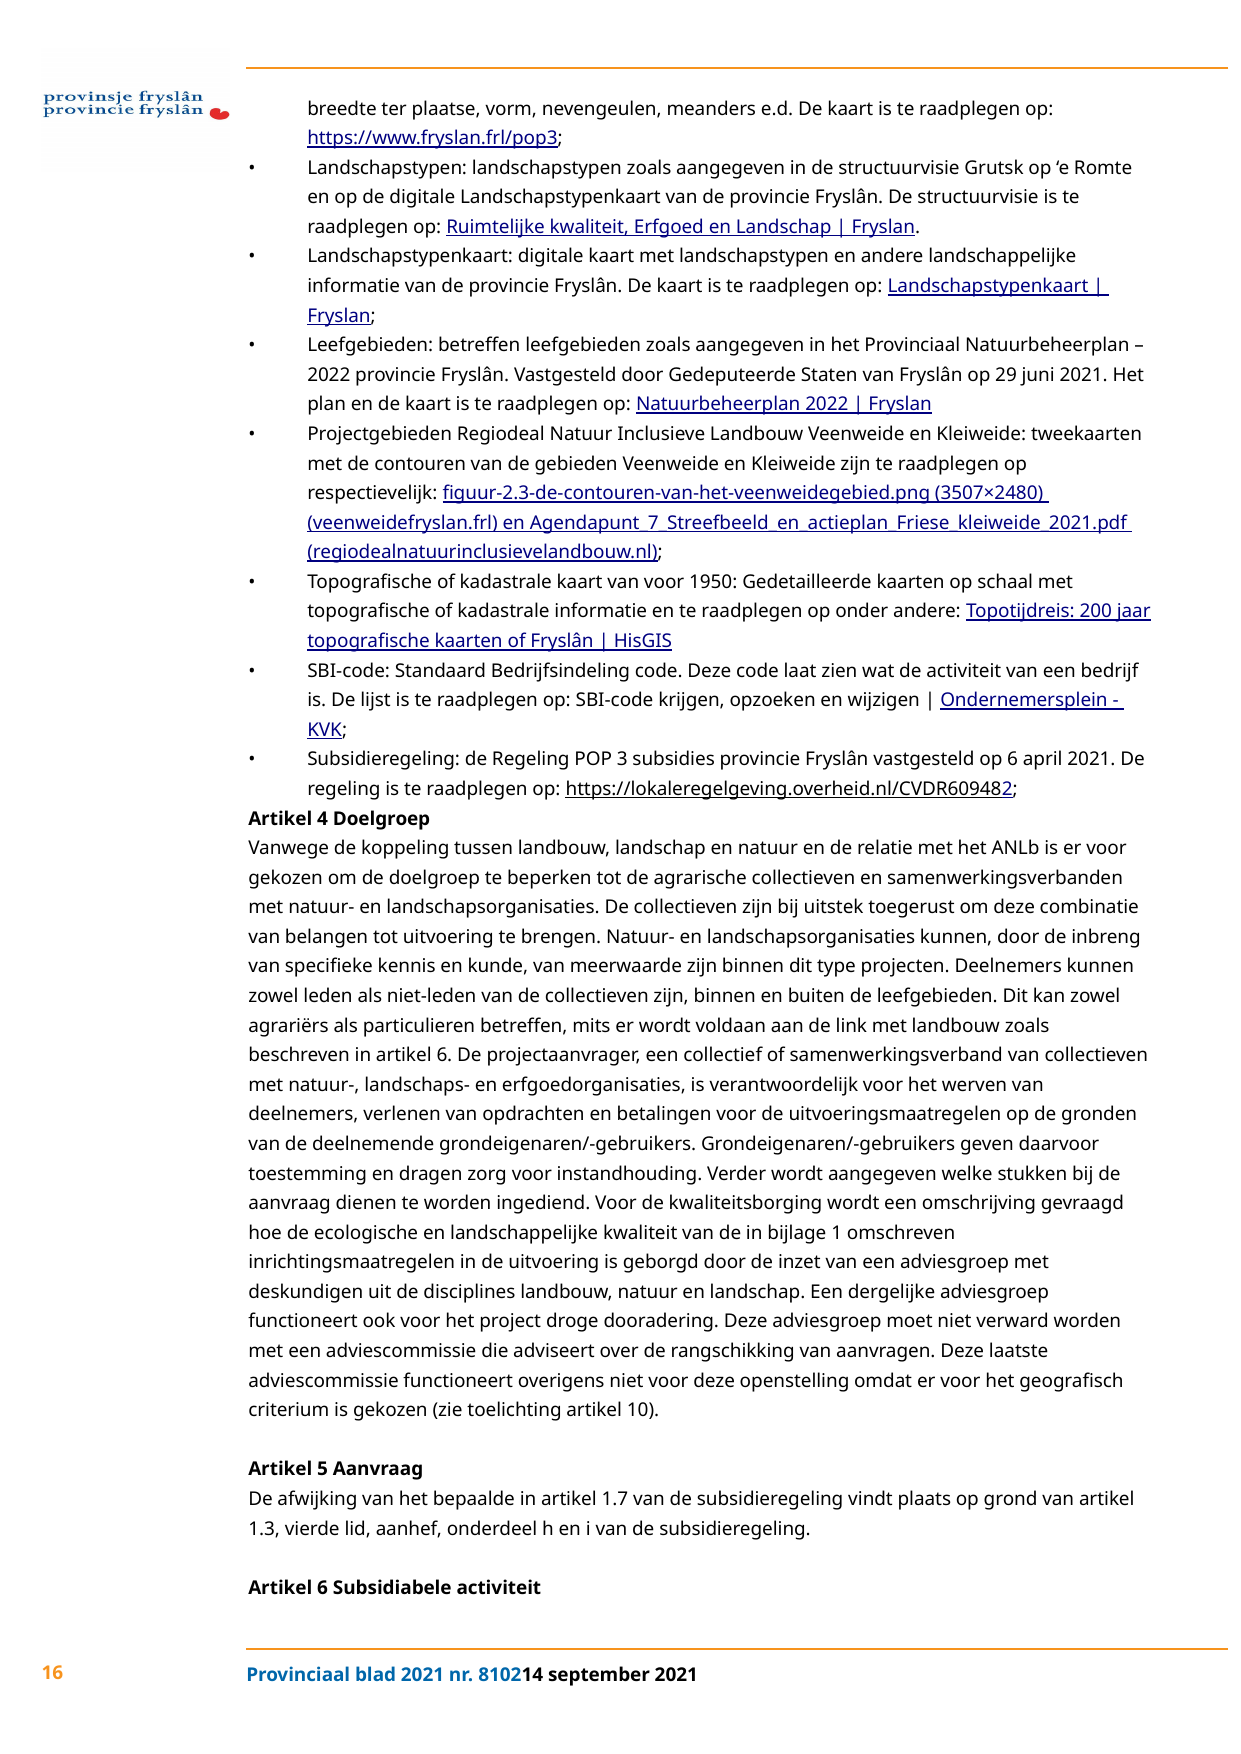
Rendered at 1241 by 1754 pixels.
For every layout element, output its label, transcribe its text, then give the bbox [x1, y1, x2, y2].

list breedte ter plaatse, vorm, nevengeulen, meanders e.d. De kaart is te raadplegen op: https://www.fryslan.frl/pop3; [248, 95, 1152, 150]
list Landschapstypen: landschapstypen zoals aangegeven in de structuurvisie Grutsk op ‘e Romte en op de digitale Landschapstypenkaart van de provincie Fryslân. De structuurvisie is te raadplegen op: Ruimtelijke kwaliteit, Erfgoed en Landschap | Fryslan. [248, 154, 1152, 239]
list Leefgebieden: betreffen leefgebieden zoals aangegeven in het Provinciaal Natuurbeheerplan – 2022 provincie Fryslân. Vastgesteld door Gedeputeerde Staten van Fryslân op 29 juni 2021. Het plan en de kaart is te raadplegen op: Natuurbeheerplan 2022 | Fryslan [248, 331, 1152, 416]
picture [41, 47, 231, 172]
text Artikel 4 Doelgroep [248, 805, 1152, 831]
list Projectgebieden Regiodeal Natuur Inclusieve Landbouw Veenweide en Kleiweide: tweekaarten met de contouren van de gebieden Veenweide en Kleiweide zijn te raadplegen op respectievelijk: figuur-2.3-de-contouren-van-het-veenweidegebied.png (3507×2480) (veenweidefryslan.frl) en Agendapunt_7_Streefbeeld_en_actieplan_Friese_kleiweide_2021.pdf (regiodealnatuurinclusievelandbouw.nl); [248, 420, 1152, 564]
text Artikel 5 Aanvraag [248, 1456, 1152, 1481]
text De afwijking van het bepaalde in artikel 1.7 van de subsidieregeling vindt plaats op grond van artikel 1.3, vierde lid, aanhef, onderdeel h en i van de subsidieregeling. [248, 1485, 1152, 1541]
text Artikel 6 Subsidiabele activiteit [248, 1574, 1152, 1600]
list SBI-code: Standaard Bedrijfsindeling code. Deze code laat zien wat de activiteit van een bedrijf is. De lijst is te raadplegen op: SBI-code krijgen, opzoeken en wijzigen | Ondernemersplein - KVK; [248, 657, 1152, 742]
list Landschapstypenkaart: digitale kaart met landschapstypen en andere landschappelijke informatie van de provincie Fryslân. De kaart is te raadplegen op: Landschapstypenkaart | Fryslan; [248, 243, 1152, 328]
list Subsidieregeling: de Regeling POP 3 subsidies provincie Fryslân vastgesteld op 6 april 2021. De regeling is te raadplegen op: https://lokaleregelgeving.overheid.nl/CVDR609482; [248, 746, 1152, 801]
list Topografische of kadastrale kaart van voor 1950: Gedetailleerde kaarten op schaal met topografische of kadastrale informatie en te raadplegen op onder andere: Topotijdreis: 200 jaar topografische kaarten of Fryslân | HisGIS [248, 568, 1152, 653]
text Vanwege de koppeling tussen landbouw, landschap en natuur en de relatie met het ANLb is er voor gekozen om de doelgroep te beperken tot de agrarische collectieven en samenwerkingsverbanden met natuur- en landschapsorganisaties. De collectieven zijn bij uitstek toegerust om deze combinatie van belangen tot uitvoering te brengen. Natuur- en landschapsorganisaties kunnen, door de inbreng van specifieke kennis en kunde, van meerwaarde zijn binnen dit type projecten. Deelnemers kunnen zowel leden als niet-leden van de collectieven zijn, binnen en buiten de leefgebieden. Dit kan zowel agrariërs als particulieren betreffen, mits er wordt voldaan aan de link met landbouw zoals beschreven in artikel 6. De projectaanvrager, een collectief of samenwerkingsverband van collectieven met natuur-, landschaps- en erfgoedorganisaties, is verantwoordelijk voor het werven van deelnemers, verlenen van opdrachten en betalingen voor de uitvoeringsmaatregelen op de gronden van de deelnemende grondeigenaren/-gebruikers. Grondeigenaren/-gebruikers geven daarvoor toestemming en dragen zorg voor instandhouding. Verder wordt aangegeven welke stukken bij de aanvraag dienen te worden ingediend. Voor de kwaliteitsborging wordt een omschrijving gevraagd hoe de ecologische en landschappelijke kwaliteit van de in bijlage 1 omschreven inrichtingsmaatregelen in de uitvoering is geborgd door de inzet van een adviesgroep met deskundigen uit de disciplines landbouw, natuur en landschap. Een dergelijke adviesgroep functioneert ook voor het project droge dooradering. Deze adviesgroep moet niet verward worden met een adviescommissie die adviseert over de rangschikking van aanvragen. Deze laatste adviescommissie functioneert overigens niet voor deze openstelling omdat er voor het geografisch criterium is gekozen (zie toelichting artikel 10). [248, 834, 1152, 1422]
